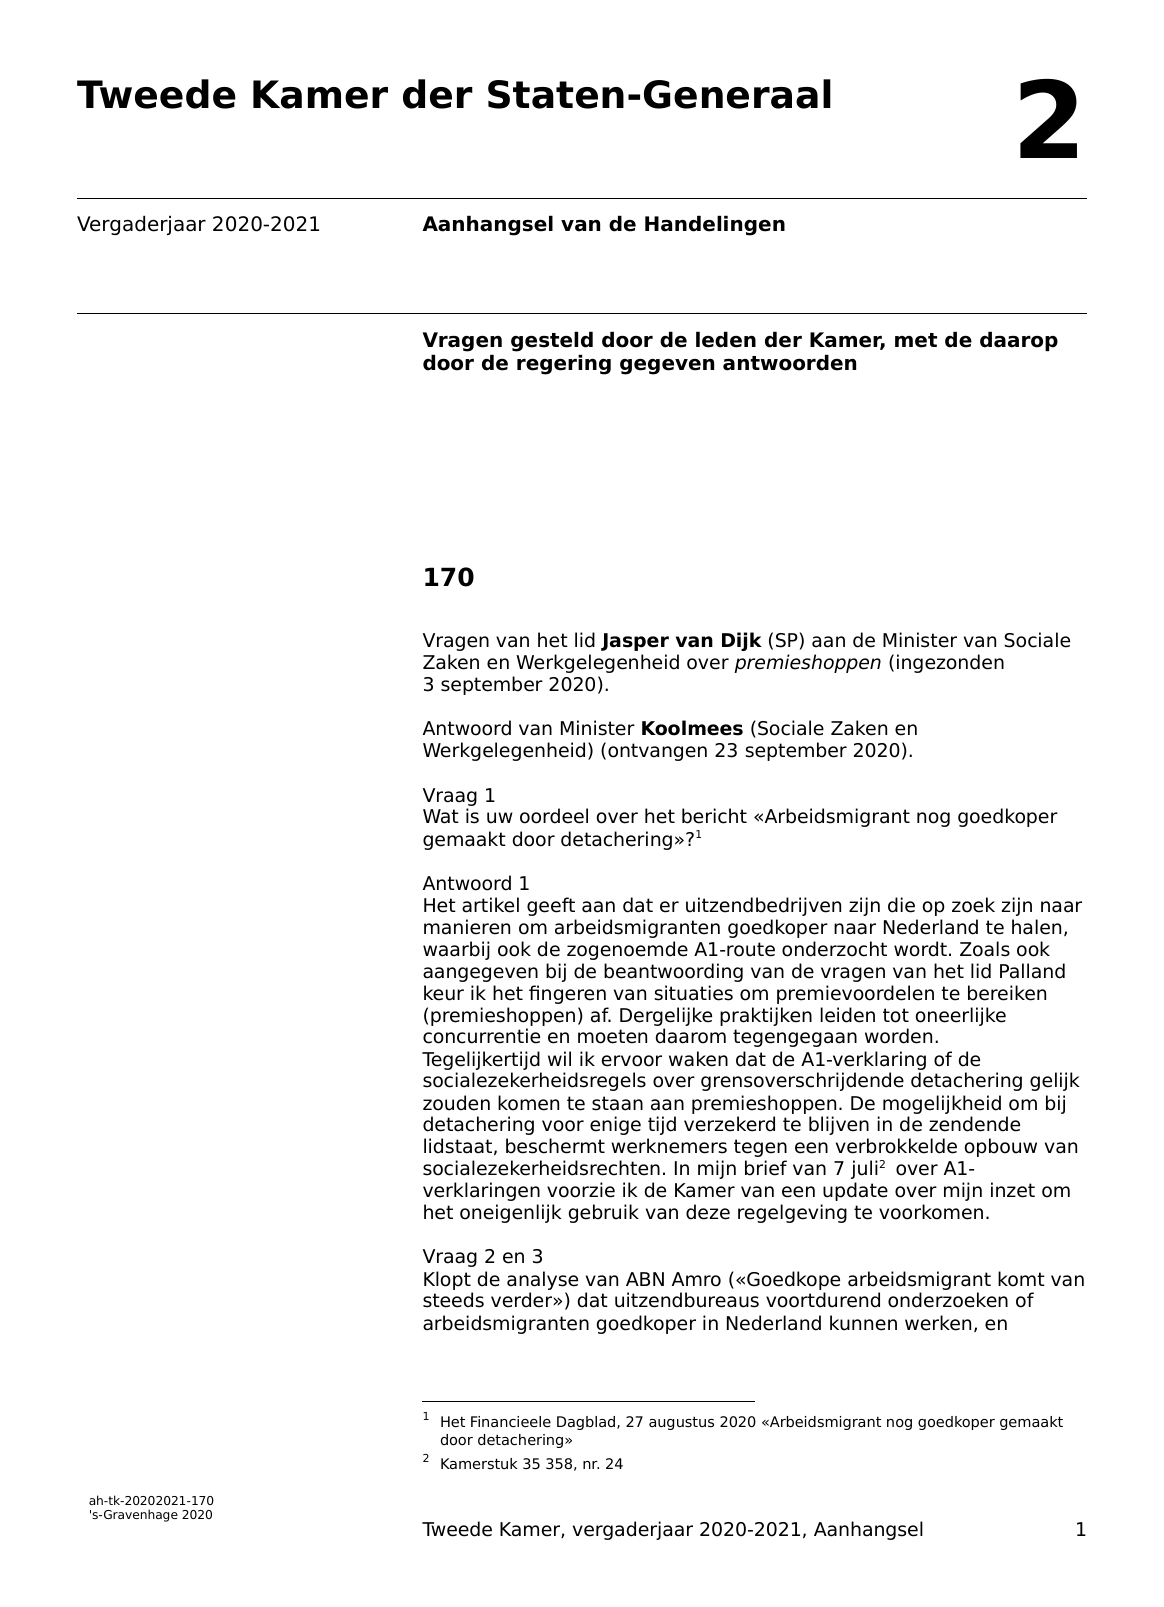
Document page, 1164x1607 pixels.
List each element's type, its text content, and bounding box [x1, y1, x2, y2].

text Kamerstuk 35 358, nr. 24 [422, 1452, 1087, 1474]
text Antwoord 1 [422, 873, 1087, 894]
text Antwoord van Minister Koolmees (Sociale Zaken en Werkgelegenheid) (ontvangen 23 september 2020). [422, 718, 1087, 762]
text ah-tk-20202021-170 [88, 1494, 323, 1508]
table_cell Vragen gesteld door de leden der Kamer, met de daarop door de regering gegeven antwoorden [422, 314, 1087, 375]
text Vraag 2 en 3 [422, 1246, 1087, 1268]
text Wat is uw oordeel over het bericht «Arbeidsmigrant nog goedkoper gemaakt door detachering»? [422, 806, 1087, 850]
table_header 2 [886, 59, 1087, 198]
text Tegelijkertijd wil ik ervoor waken dat de A1-verklaring of de socialezekerheidsregels over grensoverschrijdende detachering gelijk zouden komen te staan aan premieshoppen. De mogelijkheid om bij detachering voor enige tijd verzekerd te blijven in de zendende lidstaat, beschermt werknemers tegen een verbrokkelde opbouw van socialezekerheidsrechten. In mijn brief van 7 juli over A1-verklaringen voorzie ik de Kamer van een update over mijn inzet om het oneigenlijk gebruik van deze regelgeving te voorkomen. [422, 1048, 1087, 1224]
text Het Financieele Dagblad, 27 augustus 2020 «Arbeidsmigrant nog goedkoper gemaakt door detachering» [422, 1410, 1087, 1449]
table_cell [77, 314, 422, 375]
text Vraag 1 [422, 784, 1087, 806]
text Klopt de analyse van ABN Amro («Goedkope arbeidsmigrant komt van steeds verder») dat uitzendbureaus voortdurend onderzoeken of arbeidsmigranten goedkoper in Nederland kunnen werken, en [422, 1268, 1087, 1334]
text 170 [422, 563, 1087, 592]
text Vragen van het lid Jasper van Dijk (SP) aan de Minister van Sociale Zaken en Werkgelegenheid over premieshoppen (ingezonden 3 september 2020). [422, 630, 1087, 696]
text 's-Gravenhage 2020 [88, 1508, 323, 1522]
table_cell Aanhangsel van de Handelingen [422, 199, 1087, 313]
text Het artikel geeft aan dat er uitzendbedrijven zijn die op zoek zijn naar manieren om arbeidsmigranten goedkoper naar Nederland te halen, waarbij ook de zogenoemde A1-route onderzocht wordt. Zoals ook aangegeven bij de beantwoording van de vragen van het lid Palland keur ik het fingeren van situaties om premievoordelen te bereiken (premieshoppen) af. Dergelijke praktijken leiden tot oneerlijke concurrentie en moeten daarom tegengegaan worden. [422, 894, 1087, 1048]
table_header Tweede Kamer der Staten-Generaal [77, 59, 886, 198]
table_cell Vergaderjaar 2020-2021 [77, 199, 422, 313]
